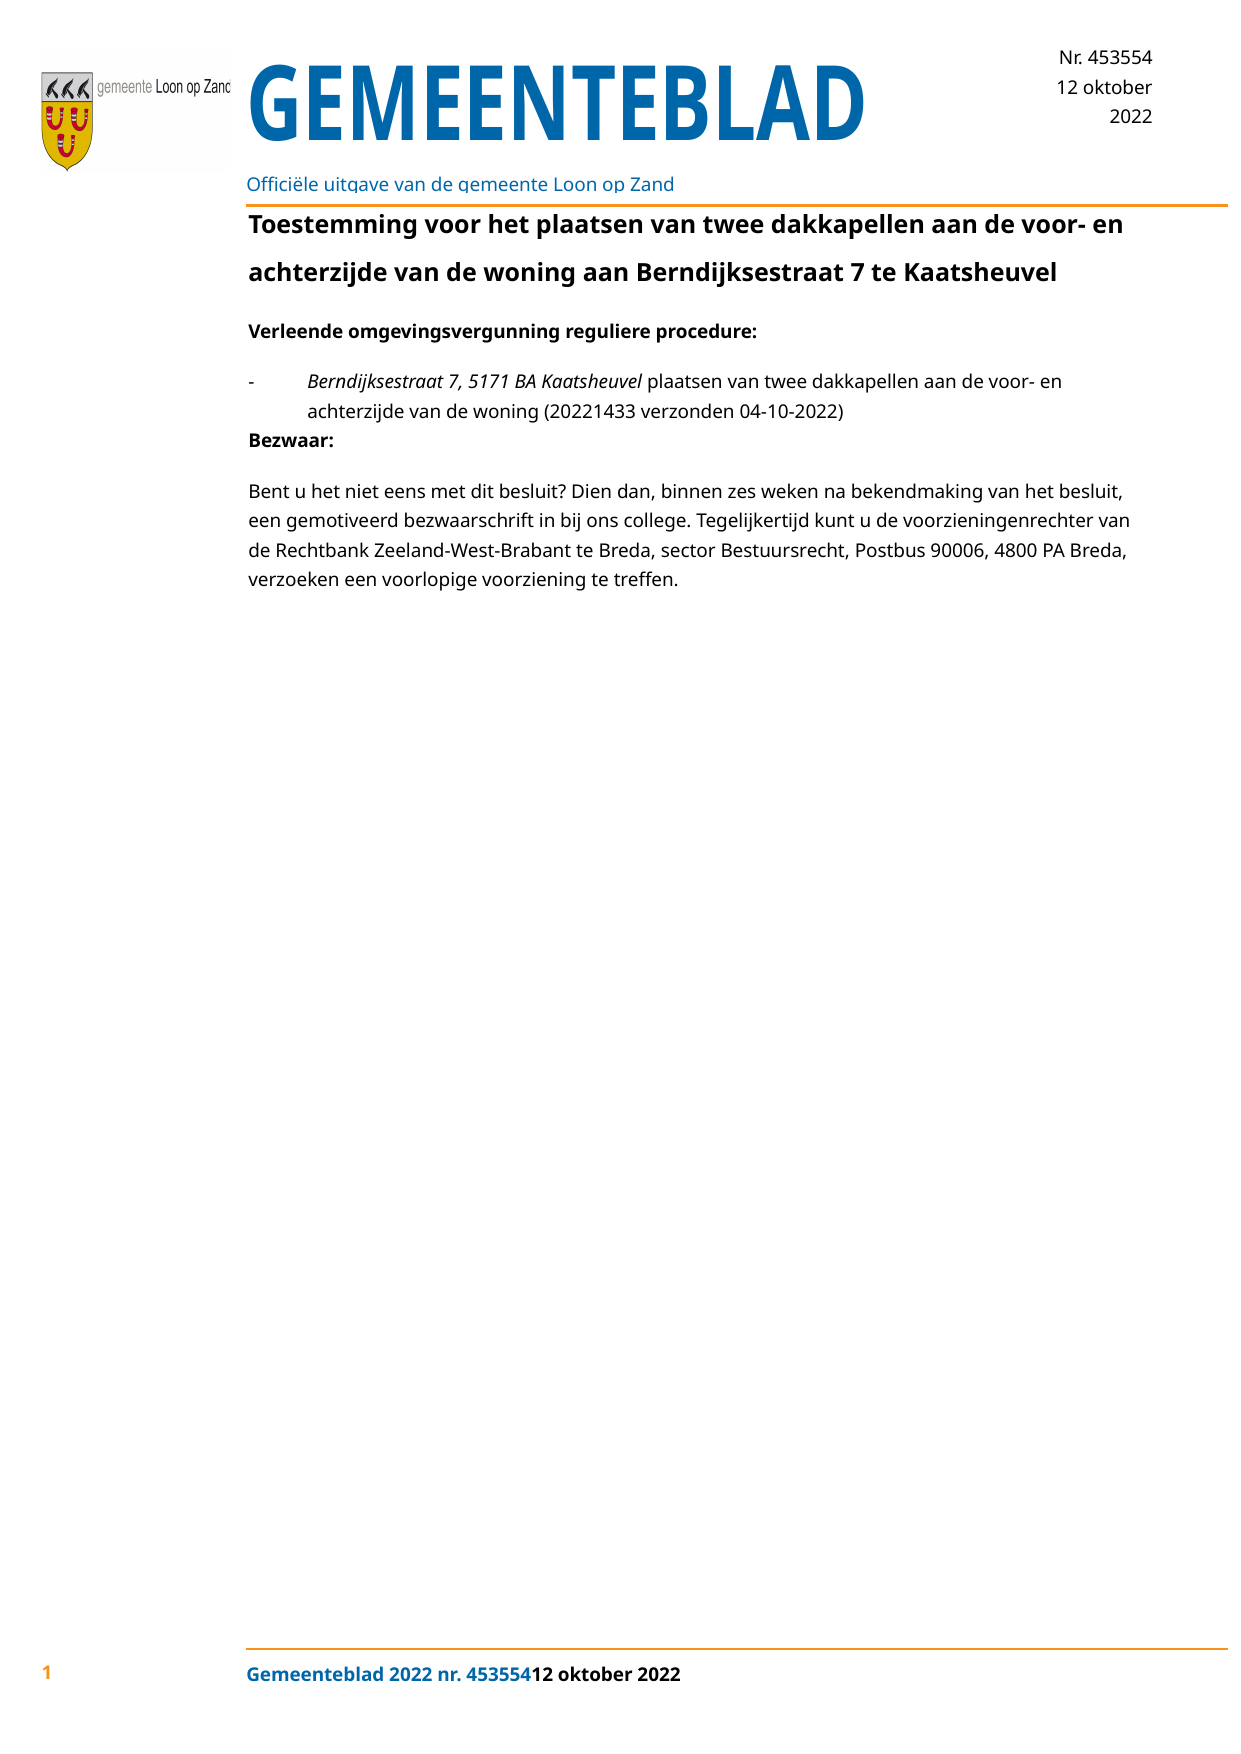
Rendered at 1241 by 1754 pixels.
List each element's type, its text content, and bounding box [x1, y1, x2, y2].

text Bent u het niet eens met dit besluit? Dien dan, binnen zes weken na bekendmaking van het besluit, een gemotiveerd bezwaarschrift in bij ons college. Tegelijkertijd kunt u de voorzieningenrechter van de Rechtbank Zeeland-West-Brabant te Breda, sector Bestuursrecht, Postbus 90006, 4800 PA Breda, verzoeken een voorlopige voorziening te treffen. [248, 478, 1152, 592]
list Berndijksestraat 7, 5171 BA Kaatsheuvel plaatsen van twee dakkapellen aan de voor- en achterzijde van de woning (20221433 verzonden 04-10-2022) [248, 368, 1152, 424]
picture [41, 47, 231, 172]
text Toestemming voor het plaatsen van twee dakkapellen aan de voor- en achterzijde van de woning aan Berndijksestraat 7 te Kaatsheuvel [248, 207, 1152, 288]
text Bezwaar: [248, 427, 1152, 453]
text Verleende omgevingsvergunning reguliere procedure: [248, 318, 1152, 344]
